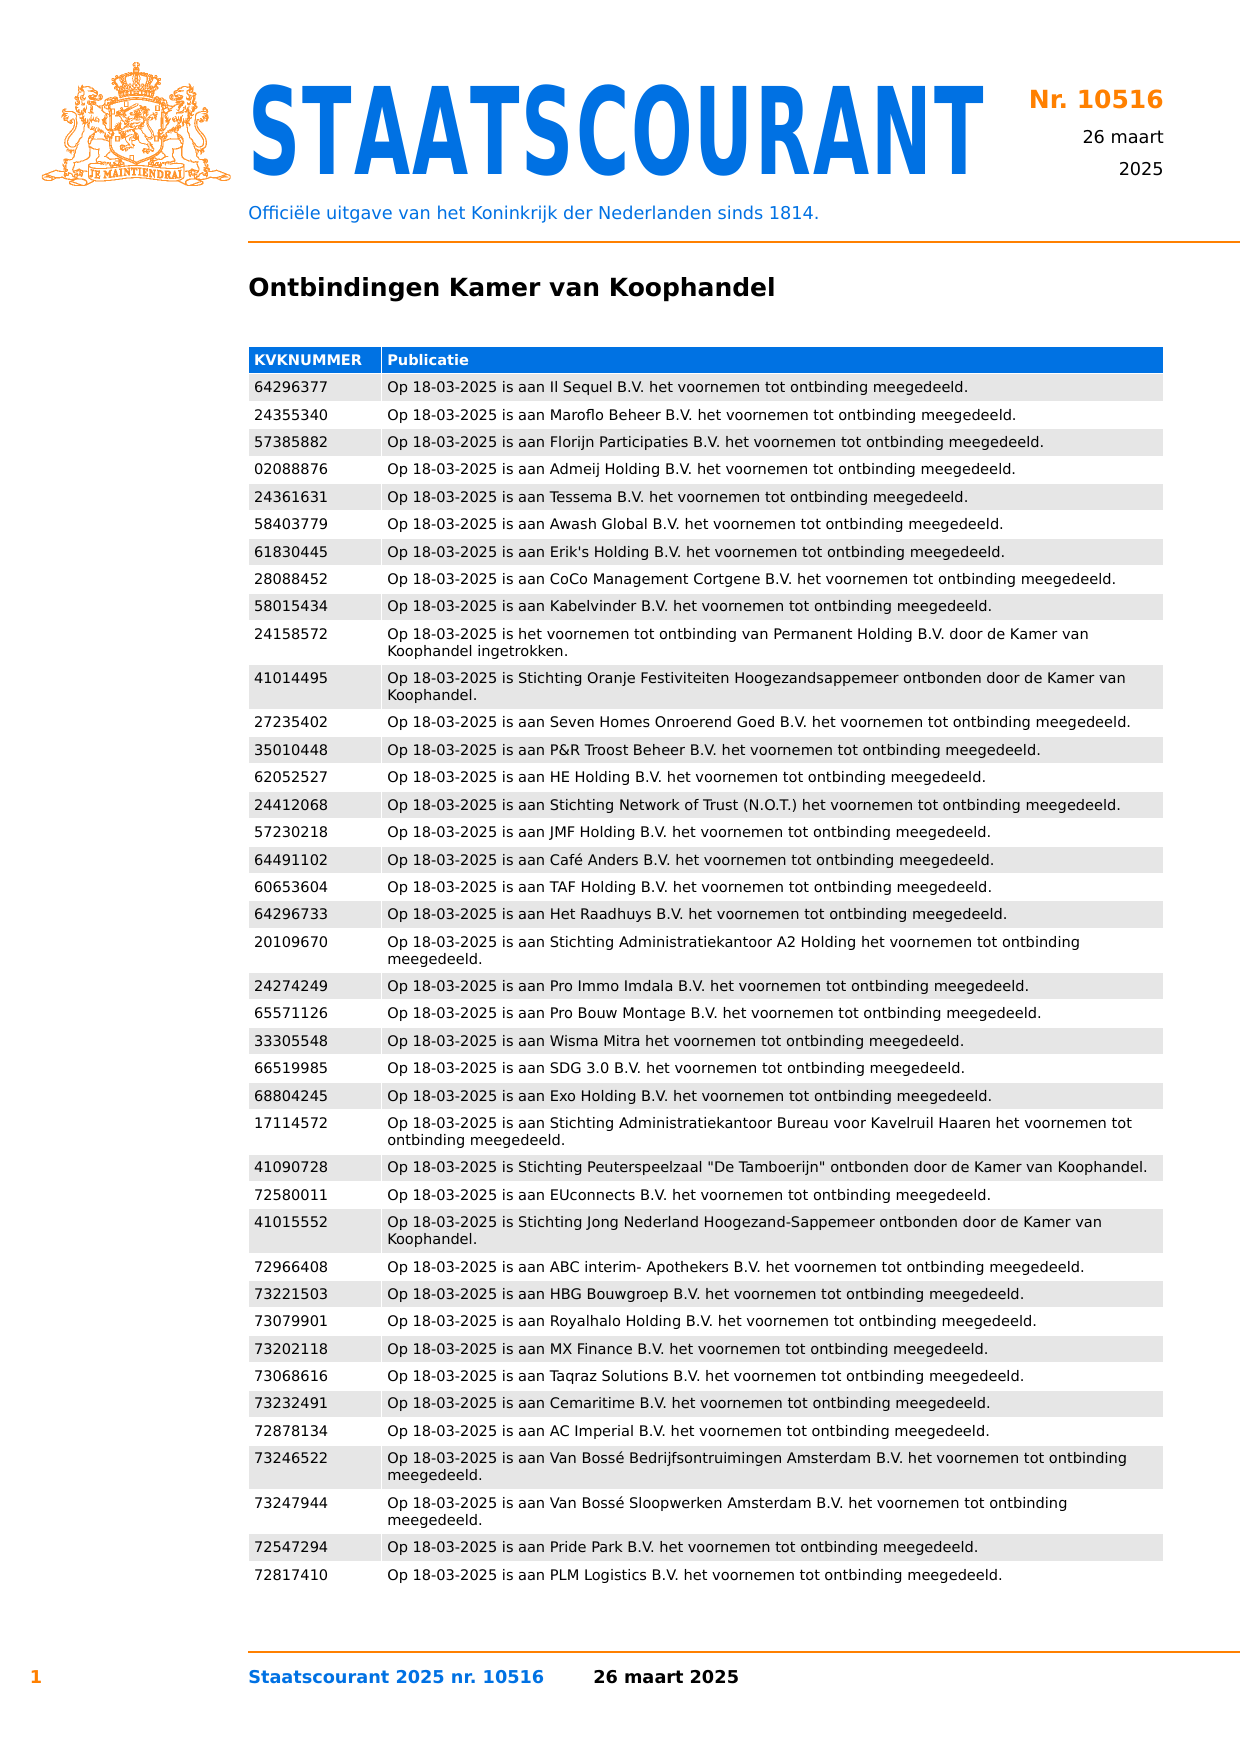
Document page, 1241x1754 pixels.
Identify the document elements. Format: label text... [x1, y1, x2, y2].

table_cell Officiële uitgave van het Koninkrijk der Nederlanden sinds 1814. [248, 203, 1240, 241]
picture [41, 62, 231, 186]
table_header STAATSCOURANT [248, 62, 998, 203]
table_cell 73247944 [249, 1490, 381, 1533]
table_cell Op 18-03-2025 is aan Il Sequel B.V. het voornemen tot ontbinding meegedeeld. [382, 374, 1163, 401]
table_cell 72966408 [249, 1254, 381, 1280]
table_cell 17114572 [249, 1110, 381, 1153]
table_cell 72547294 [249, 1534, 381, 1561]
table_cell 73232491 [249, 1391, 381, 1417]
table_cell Op 18-03-2025 is aan Café Anders B.V. het voornemen tot ontbinding meegedeeld. [382, 847, 1163, 873]
table_cell 60653604 [249, 874, 381, 900]
table_cell 73246522 [249, 1446, 381, 1489]
table_cell 64296377 [249, 374, 381, 401]
table_cell 41014495 [249, 665, 381, 709]
table_cell Op 18-03-2025 is aan Stichting Administratiekantoor A2 Holding het voornemen tot ontbinding meegedeeld. [382, 929, 1163, 972]
table_cell 24412068 [249, 792, 381, 818]
table_cell Op 18-03-2025 is aan Pro Immo Imdala B.V. het voornemen tot ontbinding meegedeeld. [382, 973, 1163, 999]
table_cell 58403779 [249, 511, 381, 538]
table_cell Op 18-03-2025 is aan HBG Bouwgroep B.V. het voornemen tot ontbinding meegedeeld. [382, 1281, 1163, 1307]
table_cell Op 18-03-2025 is het voornemen tot ontbinding van Permanent Holding B.V. door de Kamer van Koophandel ingetrokken. [382, 621, 1163, 664]
table_cell 28088452 [249, 566, 381, 592]
table_cell Op 18-03-2025 is aan Het Raadhuys B.V. het voornemen tot ontbinding meegedeeld. [382, 901, 1163, 928]
table_cell Op 18-03-2025 is aan ABC interim- Apothekers B.V. het voornemen tot ontbinding meegedeeld. [382, 1254, 1163, 1280]
table_cell 57385882 [249, 429, 381, 456]
table_cell 24158572 [249, 621, 381, 664]
table_cell Op 18-03-2025 is aan Cemaritime B.V. het voornemen tot ontbinding meegedeeld. [382, 1391, 1163, 1417]
table_cell Op 18-03-2025 is aan SDG 3.0 B.V. het voornemen tot ontbinding meegedeeld. [382, 1055, 1163, 1082]
table_cell Op 18-03-2025 is aan Wisma Mitra het voornemen tot ontbinding meegedeeld. [382, 1028, 1163, 1054]
table_cell Op 18-03-2025 is aan Florijn Participaties B.V. het voornemen tot ontbinding meegedeeld. [382, 429, 1163, 456]
table_cell Op 18-03-2025 is aan MX Finance B.V. het voornemen tot ontbinding meegedeeld. [382, 1336, 1163, 1362]
table_cell 58015434 [249, 594, 381, 620]
table_cell 57230218 [249, 819, 381, 846]
table_cell Op 18-03-2025 is aan Van Bossé Bedrijfsontruimingen Amsterdam B.V. het voornemen tot ontbinding meegedeeld. [382, 1446, 1163, 1489]
table_cell Op 18-03-2025 is Stichting Jong Nederland Hoogezand-Sappemeer ontbonden door de Kamer van Koophandel. [382, 1209, 1163, 1253]
table_cell 26 maart [998, 121, 1240, 153]
table_cell Op 18-03-2025 is aan Kabelvinder B.V. het voornemen tot ontbinding meegedeeld. [382, 594, 1163, 620]
table_cell 62052527 [249, 765, 381, 791]
table_cell Op 18-03-2025 is aan JMF Holding B.V. het voornemen tot ontbinding meegedeeld. [382, 819, 1163, 846]
table_cell Op 18-03-2025 is aan Taqraz Solutions B.V. het voornemen tot ontbinding meegedeeld. [382, 1363, 1163, 1390]
table_cell 73221503 [249, 1281, 381, 1307]
table_header Nr. 10516 [998, 62, 1240, 121]
table_cell Op 18-03-2025 is Stichting Oranje Festiviteiten Hoogezandsappemeer ontbonden door de Kamer van Koophandel. [382, 665, 1163, 709]
table_header KVKNUMMER [249, 347, 381, 373]
table_cell Op 18-03-2025 is aan Van Bossé Sloopwerken Amsterdam B.V. het voornemen tot ontbinding meegedeeld. [382, 1490, 1163, 1533]
table_cell 73079901 [249, 1309, 381, 1335]
table_cell 68804245 [249, 1083, 381, 1109]
table_cell 35010448 [249, 737, 381, 763]
table_cell Op 18-03-2025 is aan Seven Homes Onroerend Goed B.V. het voornemen tot ontbinding meegedeeld. [382, 710, 1163, 736]
table_cell Op 18-03-2025 is aan Stichting Network of Trust (N.O.T.) het voornemen tot ontbinding meegedeeld. [382, 792, 1163, 818]
table_cell 24274249 [249, 973, 381, 999]
table_cell 73202118 [249, 1336, 381, 1362]
table_cell Op 18-03-2025 is aan Stichting Administratiekantoor Bureau voor Kavelruil Haaren het voornemen tot ontbinding meegedeeld. [382, 1110, 1163, 1153]
table_cell 41015552 [249, 1209, 381, 1253]
table_cell Op 18-03-2025 is aan Tessema B.V. het voornemen tot ontbinding meegedeeld. [382, 484, 1163, 510]
table_cell Op 18-03-2025 is aan P&R Troost Beheer B.V. het voornemen tot ontbinding meegedeeld. [382, 737, 1163, 763]
table_cell 72817410 [249, 1562, 381, 1588]
table_cell 64491102 [249, 847, 381, 873]
table_cell Op 18-03-2025 is aan EUconnects B.V. het voornemen tot ontbinding meegedeeld. [382, 1182, 1163, 1208]
table_cell Op 18-03-2025 is aan Pride Park B.V. het voornemen tot ontbinding meegedeeld. [382, 1534, 1163, 1561]
table_cell Op 18-03-2025 is aan TAF Holding B.V. het voornemen tot ontbinding meegedeeld. [382, 874, 1163, 900]
table_cell Op 18-03-2025 is aan Royalhalo Holding B.V. het voornemen tot ontbinding meegedeeld. [382, 1309, 1163, 1335]
table_cell 02088876 [249, 457, 381, 483]
table_cell Op 18-03-2025 is Stichting Peuterspeelzaal "De Tamboerijn" ontbonden door de Kamer van Koophandel. [382, 1155, 1163, 1181]
table_cell 64296733 [249, 901, 381, 928]
table_header Publicatie [382, 347, 1163, 373]
table_cell 66519985 [249, 1055, 381, 1082]
table_cell Op 18-03-2025 is aan Exo Holding B.V. het voornemen tot ontbinding meegedeeld. [382, 1083, 1163, 1109]
subtitle Ontbindingen Kamer van Koophandel [248, 273, 1163, 302]
table_cell 73068616 [249, 1363, 381, 1390]
table_cell Op 18-03-2025 is aan PLM Logistics B.V. het voornemen tot ontbinding meegedeeld. [382, 1562, 1163, 1588]
table_cell Op 18-03-2025 is aan Admeij Holding B.V. het voornemen tot ontbinding meegedeeld. [382, 457, 1163, 483]
table_cell 72580011 [249, 1182, 381, 1208]
table_cell Op 18-03-2025 is aan Maroflo Beheer B.V. het voornemen tot ontbinding meegedeeld. [382, 402, 1163, 428]
table_cell 61830445 [249, 539, 381, 565]
table_cell 27235402 [249, 710, 381, 736]
table_cell Op 18-03-2025 is aan AC Imperial B.V. het voornemen tot ontbinding meegedeeld. [382, 1418, 1163, 1444]
table_cell 2025 [998, 153, 1240, 203]
table_cell Op 18-03-2025 is aan Awash Global B.V. het voornemen tot ontbinding meegedeeld. [382, 511, 1163, 538]
table_cell 65571126 [249, 1001, 381, 1027]
table_cell Op 18-03-2025 is aan Erik's Holding B.V. het voornemen tot ontbinding meegedeeld. [382, 539, 1163, 565]
table_cell 41090728 [249, 1155, 381, 1181]
table_cell 20109670 [249, 929, 381, 972]
table_cell 33305548 [249, 1028, 381, 1054]
table_cell 24355340 [249, 402, 381, 428]
table_cell 24361631 [249, 484, 381, 510]
table_cell Op 18-03-2025 is aan Pro Bouw Montage B.V. het voornemen tot ontbinding meegedeeld. [382, 1001, 1163, 1027]
table_cell Op 18-03-2025 is aan CoCo Management Cortgene B.V. het voornemen tot ontbinding meegedeeld. [382, 566, 1163, 592]
table_header [25, 62, 248, 241]
table_cell 72878134 [249, 1418, 381, 1444]
table_cell Op 18-03-2025 is aan HE Holding B.V. het voornemen tot ontbinding meegedeeld. [382, 765, 1163, 791]
